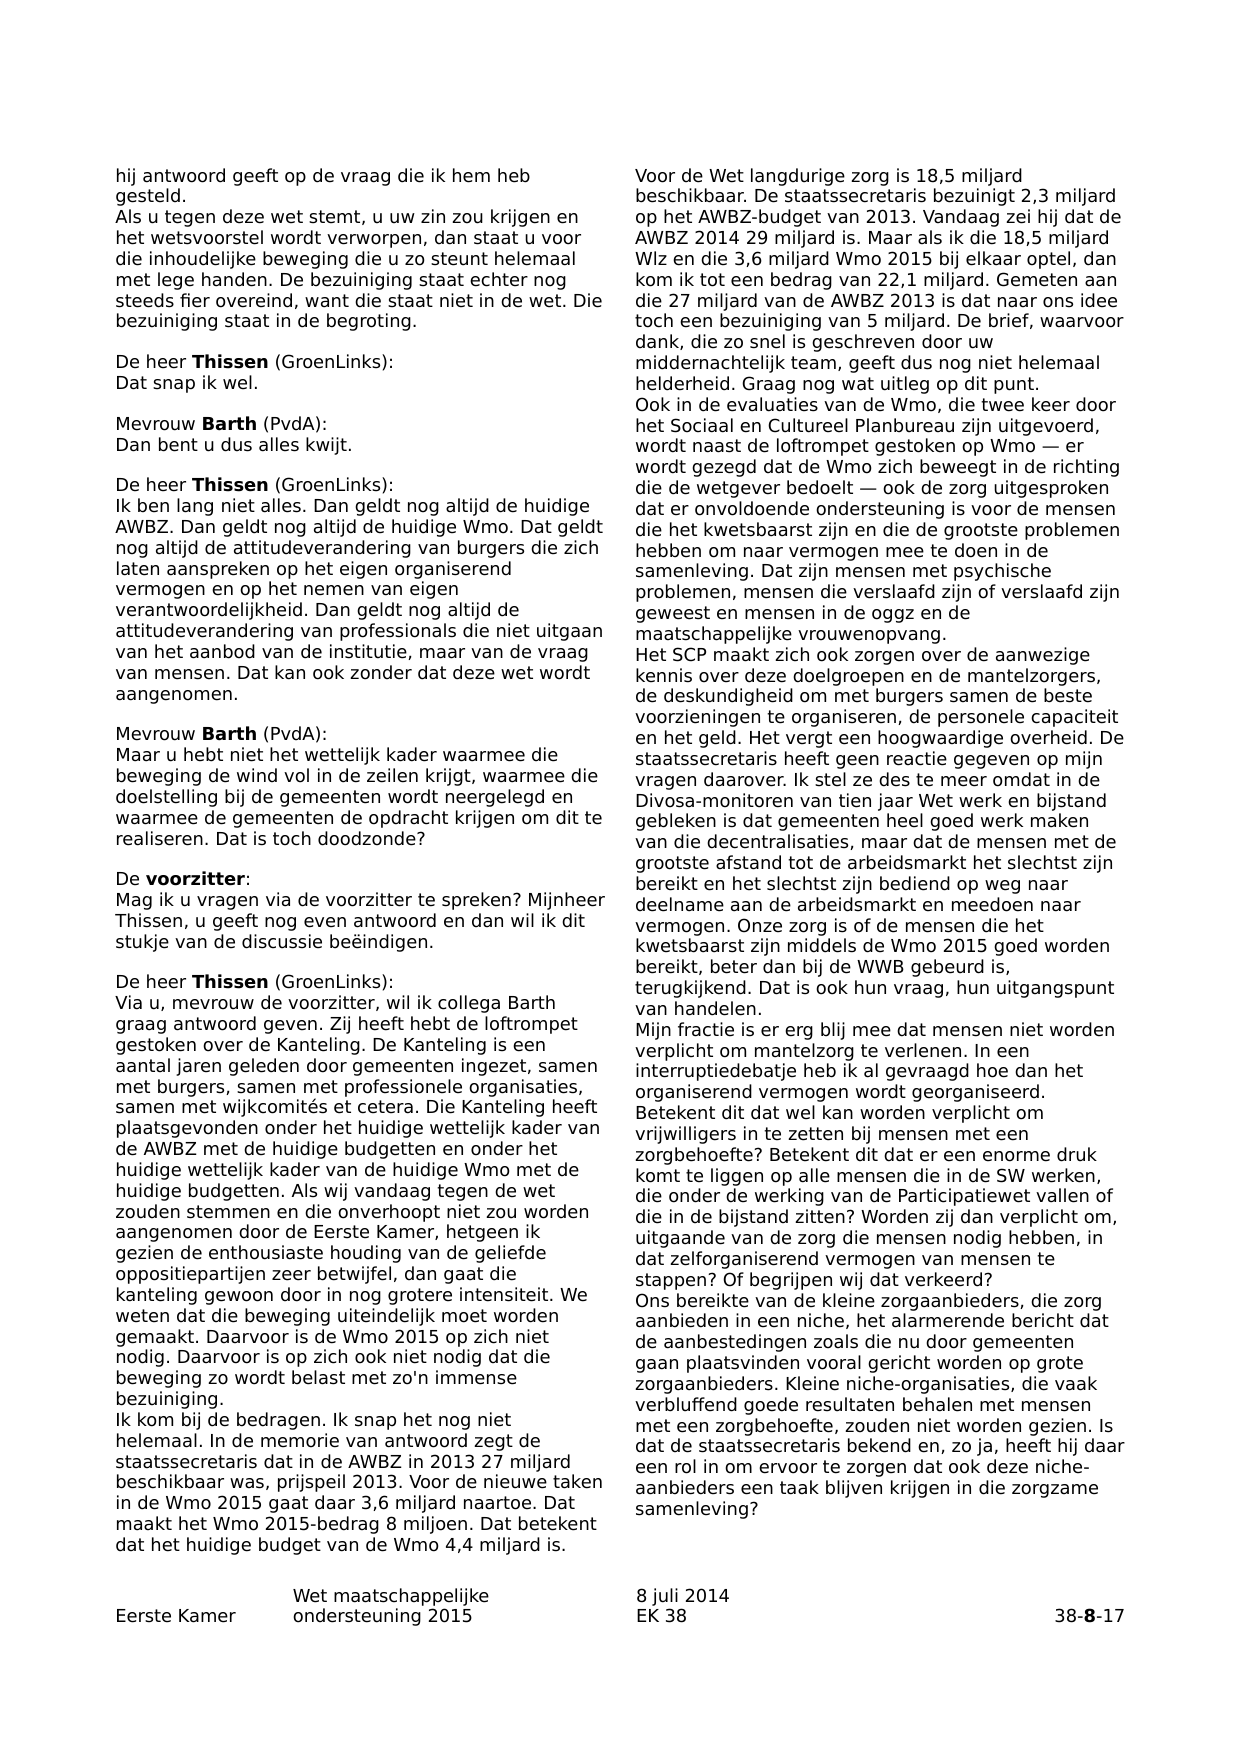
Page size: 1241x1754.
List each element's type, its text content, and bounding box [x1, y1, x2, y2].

text Dat snap ik wel. [115, 373, 605, 393]
text Via u, mevrouw de voorzitter, wil ik collega Barth graag antwoord geven. Zij heeft hebt de loftrompet gestoken over de Kanteling. De Kanteling is een aantal jaren geleden door gemeenten ingezet, samen met burgers, samen met professionele organisaties, samen met wijkcomités et cetera. Die Kanteling heeft plaatsgevonden onder het huidige wettelijk kader van de AWBZ met de huidige budgetten en onder het huidige wettelijk kader van de huidige Wmo met de huidige budgetten. Als wij vandaag tegen de wet zouden stemmen en die onverhoopt niet zou worden aangenomen door de Eerste Kamer, hetgeen ik gezien de enthousiaste houding van de geliefde oppositiepartijen zeer betwijfel, dan gaat die kanteling gewoon door in nog grotere intensiteit. We weten dat die beweging uiteindelijk moet worden gemaakt. Daarvoor is de Wmo 2015 op zich niet nodig. Daarvoor is op zich ook niet nodig dat die beweging zo wordt belast met zo'n immense bezuiniging. [115, 993, 605, 1410]
text hij antwoord geeft op de vraag die ik hem heb gesteld. [115, 165, 605, 207]
text Ik ben lang niet alles. Dan geldt nog altijd de huidige AWBZ. Dan geldt nog altijd de huidige Wmo. Dat geldt nog altijd de attitudeverandering van burgers die zich laten aanspreken op het eigen organiserend vermogen en op het nemen van eigen verantwoordelijkheid. Dan geldt nog altijd de attitudeverandering van professionals die niet uitgaan van het aanbod van de institutie, maar van de vraag van mensen. Dat kan ook zonder dat deze wet wordt aangenomen. [115, 496, 605, 704]
text Mag ik u vragen via de voorzitter te spreken? Mijnheer Thissen, u geeft nog even antwoord en dan wil ik dit stukje van de discussie beëindigen. [115, 890, 605, 952]
text Mevrouw Barth (PvdA): [115, 724, 605, 745]
text Ook in de evaluaties van de Wmo, die twee keer door het Sociaal en Cultureel Planbureau zijn uitgevoerd, wordt naast de loftrompet gestoken op Wmo — er wordt gezegd dat de Wmo zich beweegt in de richting die de wetgever bedoelt — ook de zorg uitgesproken dat er onvoldoende ondersteuning is voor de mensen die het kwetsbaarst zijn en die de grootste problemen hebben om naar vermogen mee te doen in de samenleving. Dat zijn mensen met psychische problemen, mensen die verslaafd zijn of verslaafd zijn geweest en mensen in de oggz en de maatschappelijke vrouwenopvang. [635, 394, 1125, 644]
text De heer Thissen (GroenLinks): [115, 972, 605, 993]
text Mevrouw Barth (PvdA): [115, 413, 605, 434]
text Voor de Wet langdurige zorg is 18,5 miljard beschikbaar. De staatssecretaris bezuinigt 2,3 miljard op het AWBZ-budget van 2013. Vandaag zei hij dat de AWBZ 2014 29 miljard is. Maar als ik die 18,5 miljard Wlz en die 3,6 miljard Wmo 2015 bij elkaar optel, dan kom ik tot een bedrag van 22,1 miljard. Gemeten aan die 27 miljard van de AWBZ 2013 is dat naar ons idee toch een bezuiniging van 5 miljard. De brief, waarvoor dank, die zo snel is geschreven door uw middernachtelijk team, geeft dus nog niet helemaal helderheid. Graag nog wat uitleg op dit punt. [635, 165, 1125, 394]
text Ik kom bij de bedragen. Ik snap het nog niet helemaal. In de memorie van antwoord zegt de staatssecretaris dat in de AWBZ in 2013 27 miljard beschikbaar was, prijspeil 2013. Voor de nieuwe taken in de Wmo 2015 gaat daar 3,6 miljard naartoe. Dat maakt het Wmo 2015-bedrag 8 miljoen. Dat betekent dat het huidige budget van de Wmo 4,4 miljard is. [115, 1410, 605, 1556]
text De heer Thissen (GroenLinks): [115, 475, 605, 496]
text Dan bent u dus alles kwijt. [115, 434, 605, 455]
text Ons bereikte van de kleine zorgaanbieders, die zorg aanbieden in een niche, het alarmerende bericht dat de aanbestedingen zoals die nu door gemeenten gaan plaatsvinden vooral gericht worden op grote zorgaanbieders. Kleine niche-organisaties, die vaak verbluffend goede resultaten behalen met mensen met een zorgbehoefte, zouden niet worden gezien. Is dat de staatssecretaris bekend en, zo ja, heeft hij daar een rol in om ervoor te zorgen dat ook deze niche-aanbieders een taak blijven krijgen in die zorgzame samenleving? [635, 1290, 1125, 1519]
text Het SCP maakt zich ook zorgen over de aanwezige kennis over deze doelgroepen en de mantelzorgers, de deskundigheid om met burgers samen de beste voorzieningen te organiseren, de personele capaciteit en het geld. Het vergt een hoogwaardige overheid. De staatssecretaris heeft geen reactie gegeven op mijn vragen daarover. Ik stel ze des te meer omdat in de Divosa-monitoren van tien jaar Wet werk en bijstand gebleken is dat gemeenten heel goed werk maken van die decentralisaties, maar dat de mensen met de grootste afstand tot de arbeidsmarkt het slechtst zijn bereikt en het slechtst zijn bediend op weg naar deelname aan de arbeidsmarkt en meedoen naar vermogen. Onze zorg is of de mensen die het kwetsbaarst zijn middels de Wmo 2015 goed worden bereikt, beter dan bij de WWB gebeurd is, terugkijkend. Dat is ook hun vraag, hun uitgangspunt van handelen. [635, 644, 1125, 1019]
text De voorzitter: [115, 869, 605, 890]
text Als u tegen deze wet stemt, u uw zin zou krijgen en het wetsvoorstel wordt verworpen, dan staat u voor die inhoudelijke beweging die u zo steunt helemaal met lege handen. De bezuiniging staat echter nog steeds fier overeind, want die staat niet in de wet. Die bezuiniging staat in de begroting. [115, 207, 605, 332]
text Maar u hebt niet het wettelijk kader waarmee die beweging de wind vol in de zeilen krijgt, waarmee die doelstelling bij de gemeenten wordt neergelegd en waarmee de gemeenten de opdracht krijgen om dit te realiseren. Dat is toch doodzonde? [115, 745, 605, 849]
text De heer Thissen (GroenLinks): [115, 352, 605, 373]
text Mijn fractie is er erg blij mee dat mensen niet worden verplicht om mantelzorg te verlenen. In een interruptiedebatje heb ik al gevraagd hoe dan het organiserend vermogen wordt georganiseerd. Betekent dit dat wel kan worden verplicht om vrijwilligers in te zetten bij mensen met een zorgbehoefte? Betekent dit dat er een enorme druk komt te liggen op alle mensen die in de SW werken, die onder de werking van de Participatiewet vallen of die in de bijstand zitten? Worden zij dan verplicht om, uitgaande van de zorg die mensen nodig hebben, in dat zelforganiserend vermogen van mensen te stappen? Of begrijpen wij dat verkeerd? [635, 1019, 1125, 1290]
